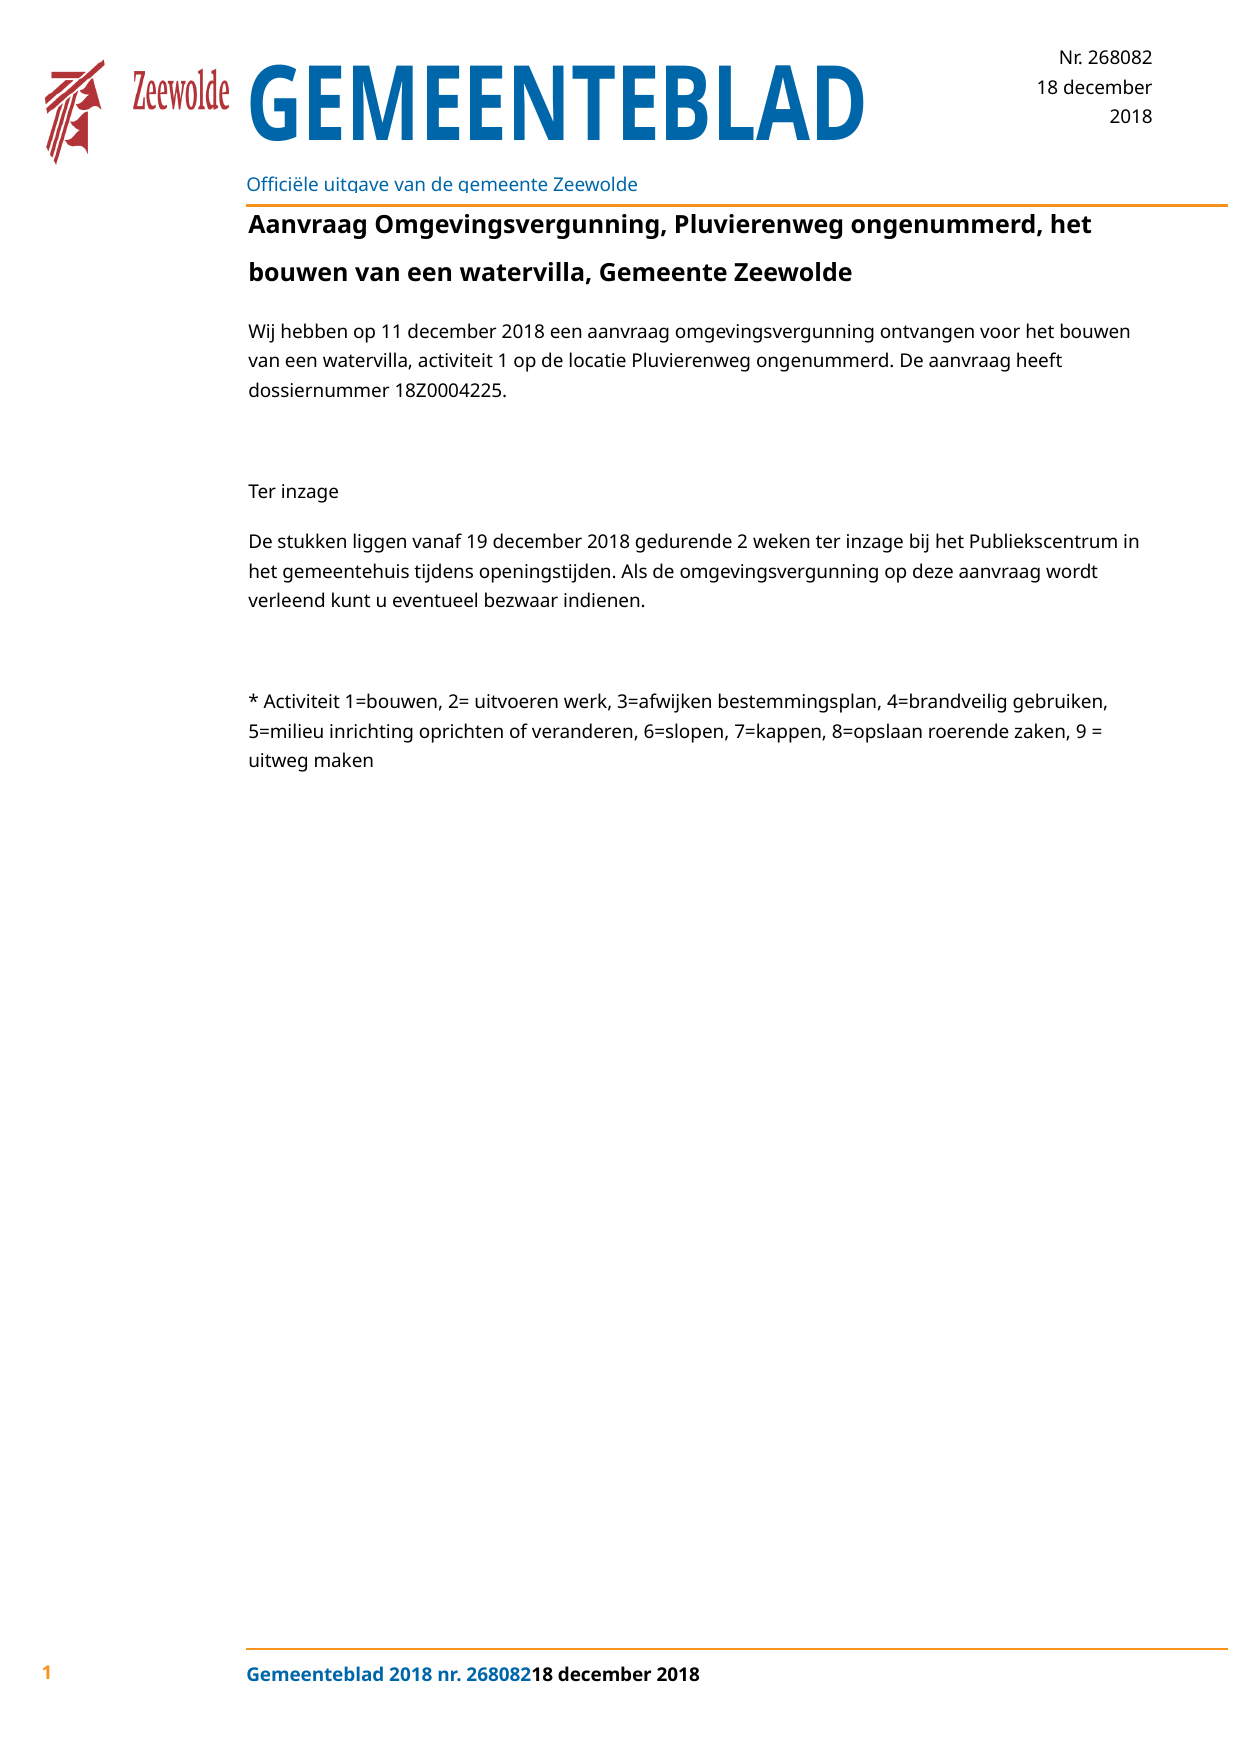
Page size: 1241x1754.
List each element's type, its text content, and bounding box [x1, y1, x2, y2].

text Ter inzage [248, 478, 1152, 504]
text * Activiteit 1=bouwen, 2= uitvoeren werk, 3=afwijken bestemmingsplan, 4=brandveilig gebruiken, 5=milieu inrichting oprichten of veranderen, 6=slopen, 7=kappen, 8=opslaan roerende zaken, 9 = uitweg maken [248, 688, 1152, 773]
text Wij hebben op 11 december 2018 een aanvraag omgevingsvergunning ontvangen voor het bouwen van een watervilla, activiteit 1 op de locatie Pluvierenweg ongenummerd. De aanvraag heeft dossiernummer 18Z0004225. [248, 318, 1152, 403]
picture [41, 47, 231, 172]
text De stukken liggen vanaf 19 december 2018 gedurende 2 weken ter inzage bij het Publiekscentrum in het gemeentehuis tijdens openingstijden. Als de omgevingsvergunning op deze aanvraag wordt verleend kunt u eventueel bezwaar indienen. [248, 528, 1152, 613]
text Aanvraag Omgevingsvergunning, Pluvierenweg ongenummerd, het bouwen van een watervilla, Gemeente Zeewolde [248, 207, 1152, 288]
